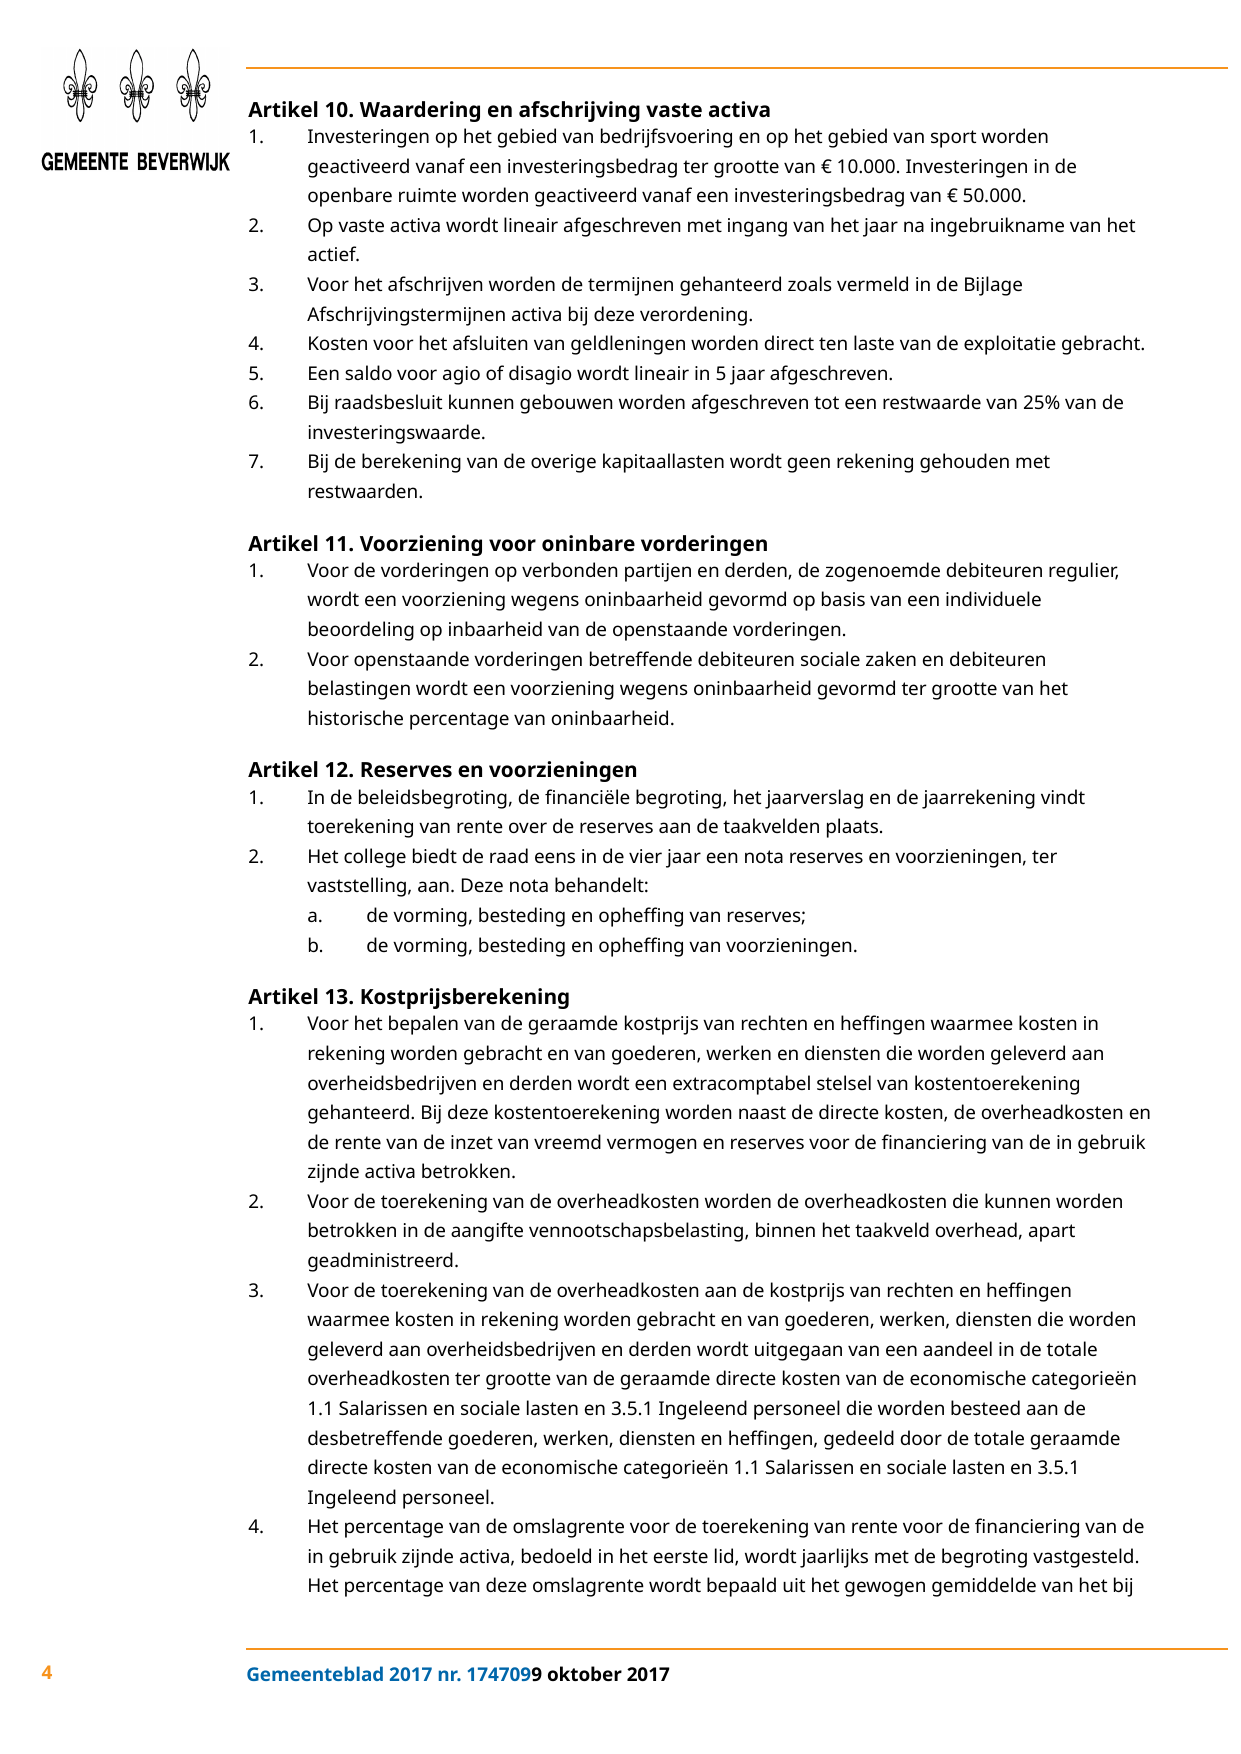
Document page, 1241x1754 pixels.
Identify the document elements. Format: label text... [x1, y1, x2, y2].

list Voor de toerekening van de overheadkosten aan de kostprijs van rechten en heffingen waarmee kosten in rekening worden gebracht en van goederen, werken, diensten die worden geleverd aan overheidsbedrijven en derden wordt uitgegaan van een aandeel in de totale overheadkosten ter grootte van de geraamde directe kosten van de economische categorieën 1.1 Salarissen en sociale lasten en 3.5.1 Ingeleend personeel die worden besteed aan de desbetreffende goederen, werken, diensten en heffingen, gedeeld door de totale geraamde directe kosten van de economische categorieën 1.1 Salarissen en sociale lasten en 3.5.1 Ingeleend personeel. [248, 1277, 1152, 1510]
list de vorming, besteding en opheffing van reserves; [307, 902, 1152, 928]
list Voor de vorderingen op verbonden partijen en derden, de zogenoemde debiteuren regulier, wordt een voorziening wegens oninbaarheid gevormd op basis van een individuele beoordeling op inbaarheid van de openstaande vorderingen. [248, 557, 1152, 642]
picture [41, 47, 231, 172]
list Voor openstaande vorderingen betreffende debiteuren sociale zaken en debiteuren belastingen wordt een voorziening wegens oninbaarheid gevormd ter grootte van het historische percentage van oninbaarheid. [248, 646, 1152, 731]
list Kosten voor het afsluiten van geldleningen worden direct ten laste van de exploitatie gebracht. [248, 330, 1152, 356]
list Voor het bepalen van de geraamde kostprijs van rechten en heffingen waarmee kosten in rekening worden gebracht en van goederen, werken en diensten die worden geleverd aan overheidsbedrijven en derden wordt een extracomptabel stelsel van kostentoerekening gehanteerd. Bij deze kostentoerekening worden naast de directe kosten, de overheadkosten en de rente van de inzet van vreemd vermogen en reserves voor de financiering van de in gebruik zijnde activa betrokken. [248, 1011, 1152, 1184]
list de vorming, besteding en opheffing van voorzieningen. [307, 932, 1152, 957]
list Het college biedt de raad eens in de vier jaar een nota reserves en voorzieningen, ter vaststelling, aan. Deze nota behandelt: [248, 843, 1152, 898]
list Voor de toerekening van de overheadkosten worden de overheadkosten die kunnen worden betrokken in de aangifte vennootschapsbelasting, binnen het taakveld overhead, apart geadministreerd. [248, 1188, 1152, 1273]
list Bij raadsbesluit kunnen gebouwen worden afgeschreven tot een restwaarde van 25% van de investeringswaarde. [248, 389, 1152, 445]
text Artikel 11. Voorziening voor oninbare vorderingen [248, 529, 1152, 557]
text Artikel 13. Kostprijsberekening [248, 982, 1152, 1011]
list Op vaste activa wordt lineair afgeschreven met ingang van het jaar na ingebruikname van het actief. [248, 212, 1152, 267]
list Bij de berekening van de overige kapitaallasten wordt geen rekening gehouden met restwaarden. [248, 449, 1152, 504]
text Artikel 10. Waardering en afschrijving vaste activa [248, 95, 1152, 123]
text Artikel 12. Reserves en voorzieningen [248, 755, 1152, 784]
list Investeringen op het gebied van bedrijfsvoering en op het gebied van sport worden geactiveerd vanaf een investeringsbedrag ter grootte van € 10.000. Investeringen in de openbare ruimte worden geactiveerd vanaf een investeringsbedrag van € 50.000. [248, 123, 1152, 208]
list Voor het afschrijven worden de termijnen gehanteerd zoals vermeld in de Bijlage Afschrijvingstermijnen activa bij deze verordening. [248, 271, 1152, 326]
list Het percentage van de omslagrente voor de toerekening van rente voor de financiering van de in gebruik zijnde activa, bedoeld in het eerste lid, wordt jaarlijks met de begroting vastgesteld. Het percentage van deze omslagrente wordt bepaald uit het gewogen gemiddelde van het bij [248, 1513, 1152, 1598]
list Een saldo voor agio of disagio wordt lineair in 5 jaar afgeschreven. [248, 360, 1152, 386]
list In de beleidsbegroting, de financiële begroting, het jaarverslag en de jaarrekening vindt toerekening van rente over de reserves aan de taakvelden plaats. [248, 784, 1152, 839]
